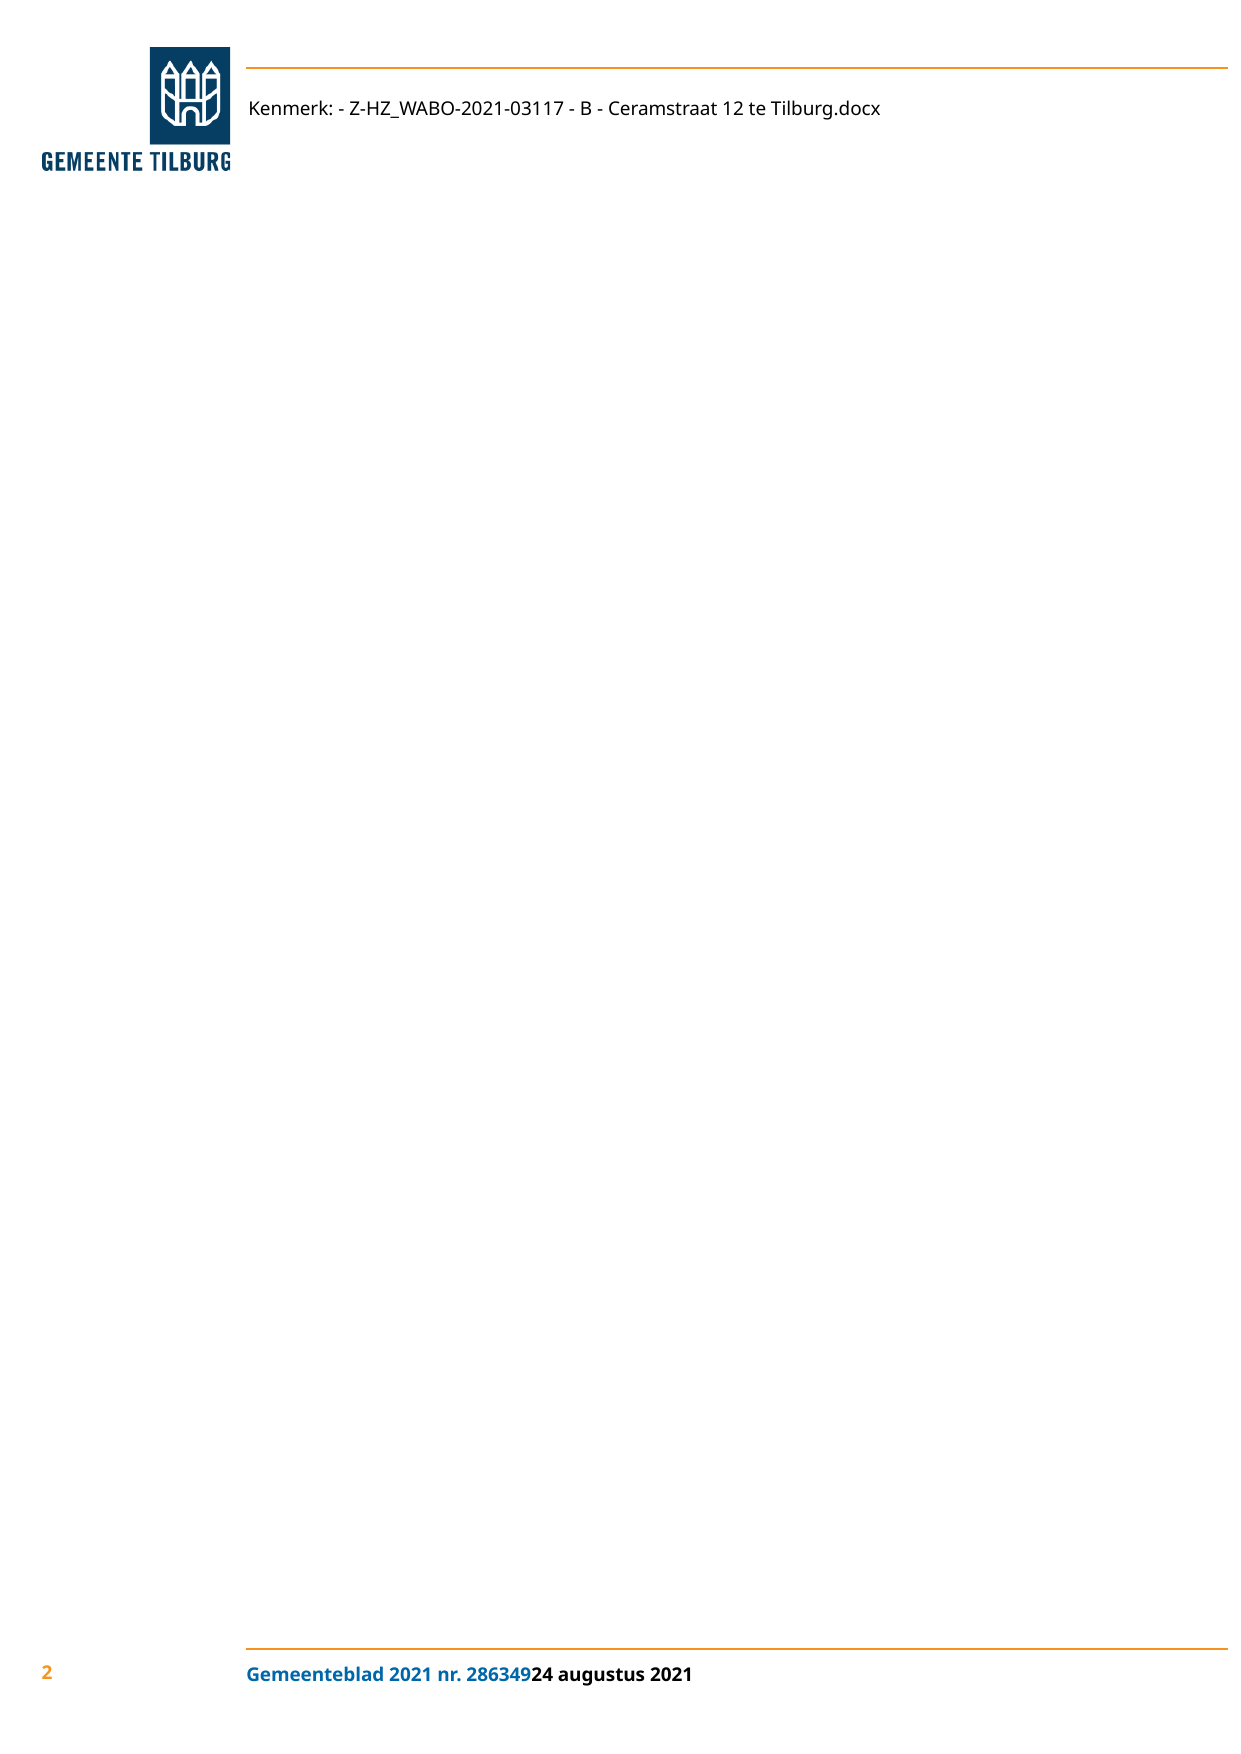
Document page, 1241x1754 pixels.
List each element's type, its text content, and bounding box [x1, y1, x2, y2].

text Kenmerk: - Z-HZ_WABO-2021-03117 - B - Ceramstraat 12 te Tilburg.docx [248, 95, 1152, 121]
picture [41, 47, 231, 172]
